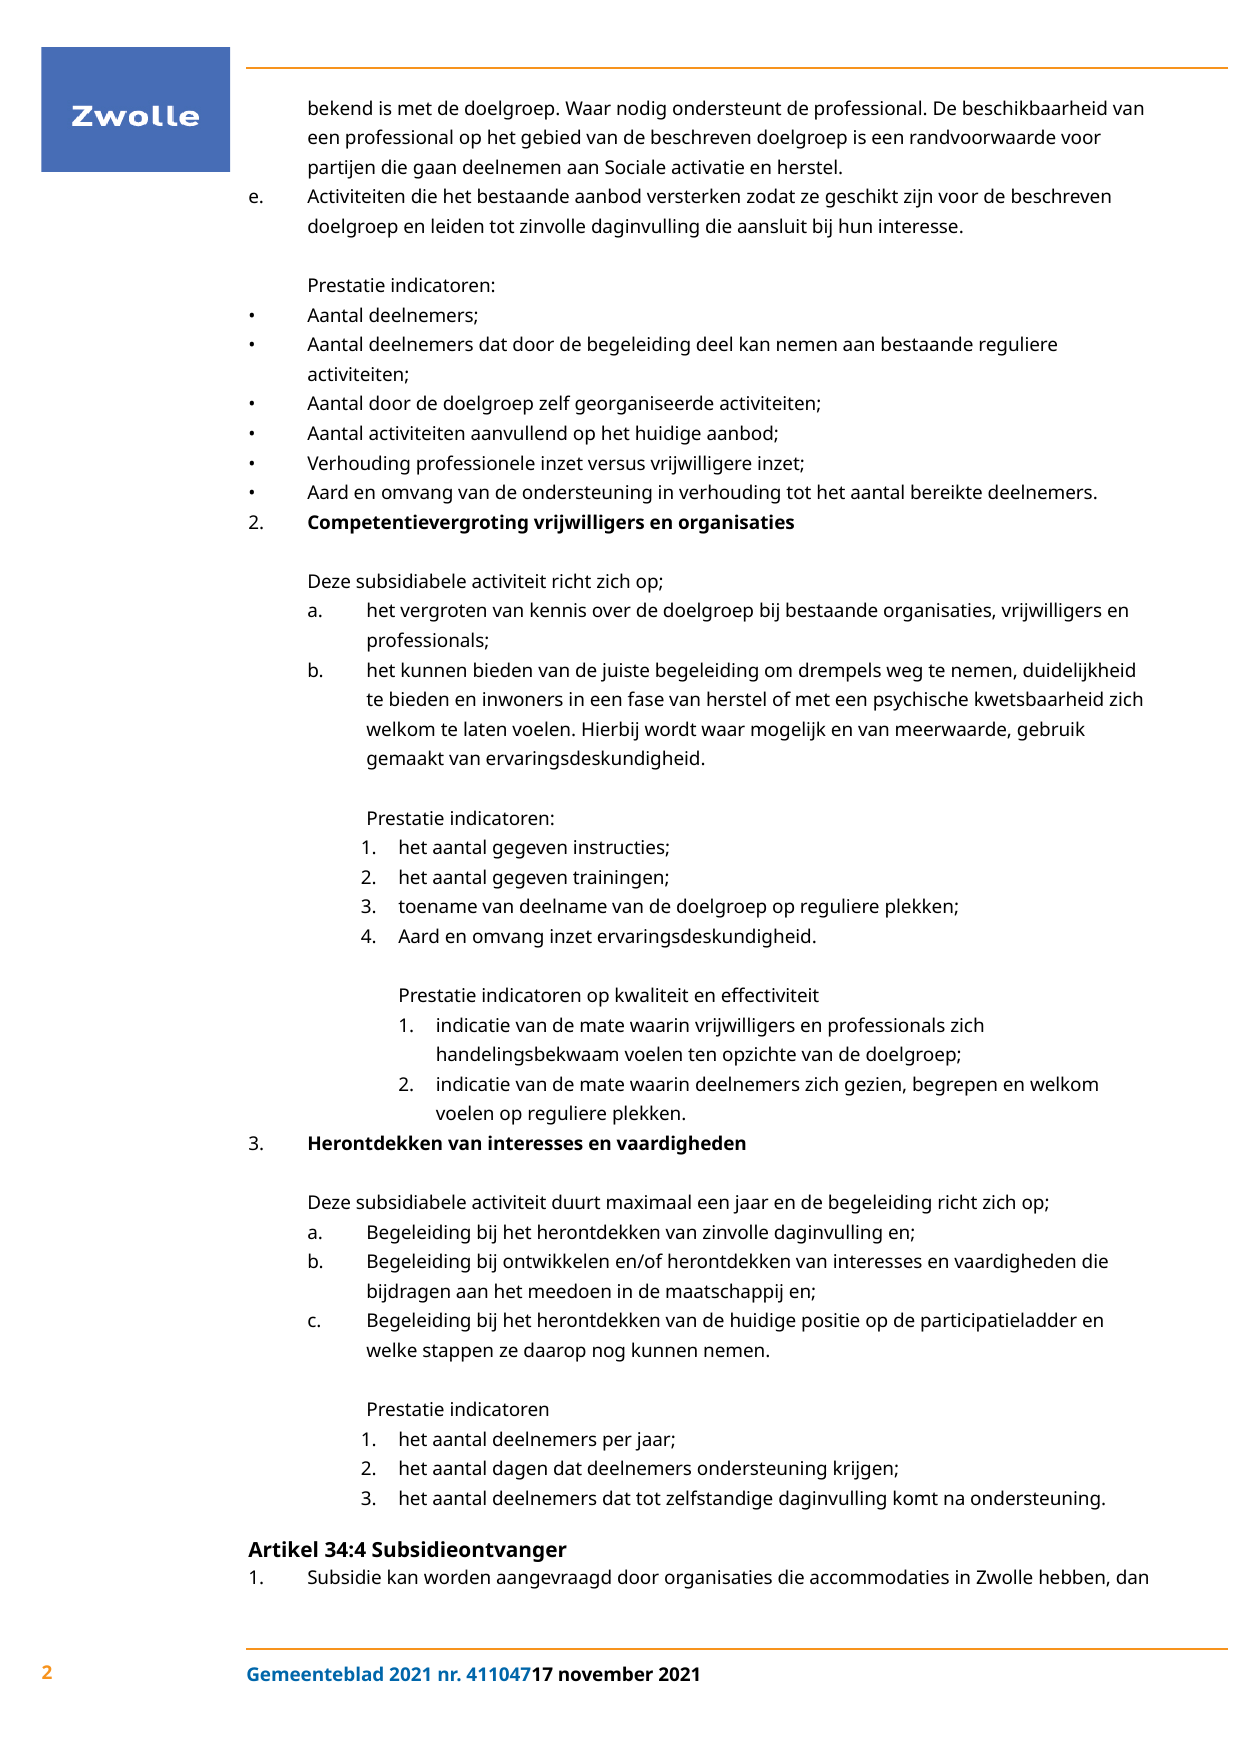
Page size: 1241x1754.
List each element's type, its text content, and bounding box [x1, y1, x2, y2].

list Aantal deelnemers dat door de begeleiding deel kan nemen aan bestaande reguliere activiteiten; [248, 331, 1152, 387]
list Herontdekken van interesses en vaardigheden [248, 1130, 1152, 1156]
list Prestatie indicatoren: [307, 805, 1152, 831]
list toename van deelname van de doelgroep op reguliere plekken; [361, 893, 1152, 919]
list Begeleiding bij het herontdekken van zinvolle daginvulling en; [307, 1219, 1152, 1245]
list Prestatie indicatoren [307, 1396, 1152, 1422]
list Aantal deelnemers; [248, 302, 1152, 328]
list indicatie van de mate waarin deelnemers zich gezien, begrepen en welkom voelen op reguliere plekken. [398, 1071, 1152, 1126]
list Aantal activiteiten aanvullend op het huidige aanbod; [248, 420, 1152, 446]
list Aantal door de doelgroep zelf georganiseerde activiteiten; [248, 391, 1152, 416]
list Deze subsidiabele activiteit richt zich op; [248, 568, 1152, 594]
list het aantal deelnemers dat tot zelfstandige daginvulling komt na ondersteuning. [361, 1485, 1152, 1511]
list Subsidie kan worden aangevraagd door organisaties die accommodaties in Zwolle hebben, dan [248, 1564, 1152, 1590]
list Begeleiding bij ontwikkelen en/of herontdekken van interesses en vaardigheden die bijdragen aan het meedoen in de maatschappij en; [307, 1248, 1152, 1304]
text Artikel 34:4 Subsidieontvanger [248, 1536, 1152, 1564]
list het aantal gegeven trainingen; [361, 864, 1152, 890]
list Verhouding professionele inzet versus vrijwilligere inzet; [248, 450, 1152, 476]
list Begeleiding bij het herontdekken van de huidige positie op de participatieladder en welke stappen ze daarop nog kunnen nemen. [307, 1308, 1152, 1363]
list Competentievergroting vrijwilligers en organisaties [248, 509, 1152, 535]
list het aantal dagen dat deelnemers ondersteuning krijgen; [361, 1456, 1152, 1481]
list Prestatie indicatoren op kwaliteit en effectiviteit [361, 982, 1152, 1008]
list Deze subsidiabele activiteit duurt maximaal een jaar en de begeleiding richt zich op; [248, 1189, 1152, 1215]
list Aard en omvang van de ondersteuning in verhouding tot het aantal bereikte deelnemers. [248, 479, 1152, 505]
list het vergroten van kennis over de doelgroep bij bestaande organisaties, vrijwilligers en professionals; [307, 598, 1152, 653]
list Prestatie indicatoren: [248, 272, 1152, 298]
list indicatie van de mate waarin vrijwilligers en professionals zich handelingsbekwaam voelen ten opzichte van de doelgroep; [398, 1012, 1152, 1067]
list Aard en omvang inzet ervaringsdeskundigheid. [361, 923, 1152, 949]
list Activiteiten die het bestaande aanbod versterken zodat ze geschikt zijn voor de beschreven doelgroep en leiden tot zinvolle daginvulling die aansluit bij hun interesse. [248, 183, 1152, 239]
picture [41, 47, 231, 172]
list het aantal deelnemers per jaar; [361, 1426, 1152, 1452]
list het kunnen bieden van de juiste begeleiding om drempels weg te nemen, duidelijkheid te bieden en inwoners in een fase van herstel of met een psychische kwetsbaarheid zich welkom te laten voelen. Hierbij wordt waar mogelijk en van meerwaarde, gebruik gemaakt van ervaringsdeskundigheid. [307, 657, 1152, 771]
list bekend is met de doelgroep. Waar nodig ondersteunt de professional. De beschikbaarheid van een professional op het gebied van de beschreven doelgroep is een randvoorwaarde voor partijen die gaan deelnemen aan Sociale activatie en herstel. [248, 95, 1152, 180]
list het aantal gegeven instructies; [361, 834, 1152, 860]
